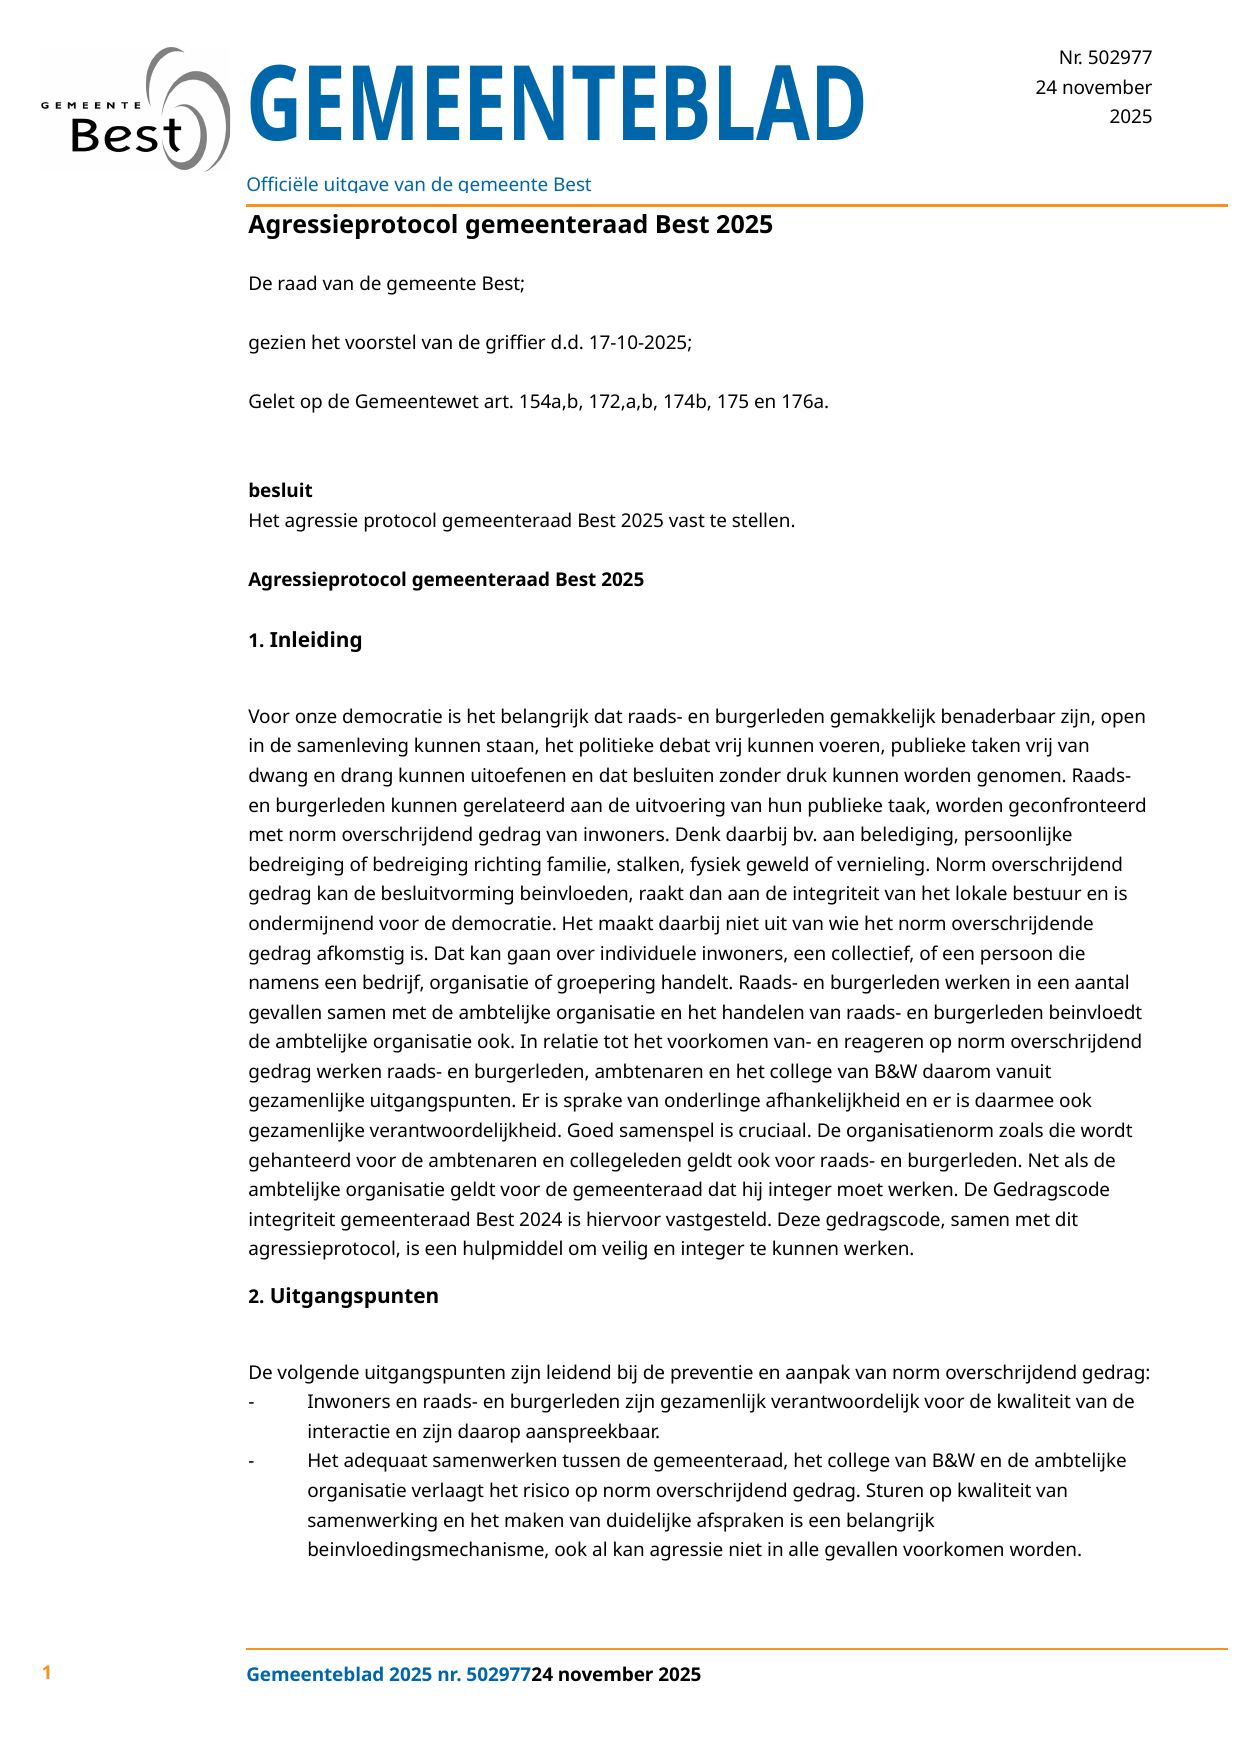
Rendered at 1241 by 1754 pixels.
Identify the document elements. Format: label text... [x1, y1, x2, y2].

text 2. Uitgangspunten [248, 1281, 1152, 1309]
text Voor onze democratie is het belangrijk dat raads- en burgerleden gemakkelijk benaderbaar zijn, open in de samenleving kunnen staan, het politieke debat vrij kunnen voeren, publieke taken vrij van dwang en drang kunnen uitoefenen en dat besluiten zonder druk kunnen worden genomen. Raads- en burgerleden kunnen gerelateerd aan de uitvoering van hun publieke taak, worden geconfronteerd met norm overschrijdend gedrag van inwoners. Denk daarbij bv. aan belediging, persoonlijke bedreiging of bedreiging richting familie, stalken, fysiek geweld of vernieling. Norm overschrijdend gedrag kan de besluitvorming beinvloeden, raakt dan aan de integriteit van het lokale bestuur en is ondermijnend voor de democratie. Het maakt daarbij niet uit van wie het norm overschrijdende gedrag afkomstig is. Dat kan gaan over individuele inwoners, een collectief, of een persoon die namens een bedrijf, organisatie of groepering handelt. Raads- en burgerleden werken in een aantal gevallen samen met de ambtelijke organisatie en het handelen van raads- en burgerleden beinvloedt de ambtelijke organisatie ook. In relatie tot het voorkomen van- en reageren op norm overschrijdend gedrag werken raads- en burgerleden, ambtenaren en het college van B&W daarom vanuit gezamenlijke uitgangspunten. Er is sprake van onderlinge afhankelijkheid en er is daarmee ook gezamenlijke verantwoordelijkheid. Goed samenspel is cruciaal. De organisatienorm zoals die wordt gehanteerd voor de ambtenaren en collegeleden geldt ook voor raads- en burgerleden. Net als de ambtelijke organisatie geldt voor de gemeenteraad dat hij integer moet werken. De Gedragscode integriteit gemeenteraad Best 2024 is hiervoor vastgesteld. Deze gedragscode, samen met dit agressieprotocol, is een hulpmiddel om veilig en integer te kunnen werken. [248, 703, 1152, 1261]
text Agressieprotocol gemeenteraad Best 2025 [248, 566, 1152, 592]
text Het agressie protocol gemeenteraad Best 2025 vast te stellen. [248, 507, 1152, 533]
picture [41, 47, 231, 172]
text gezien het voorstel van de griffier d.d. 17-10-2025; [248, 329, 1152, 355]
text De volgende uitgangspunten zijn leidend bij de preventie en aanpak van norm overschrijdend gedrag: [248, 1359, 1152, 1384]
text De raad van de gemeente Best; [248, 270, 1152, 296]
text Gelet op de Gemeentewet art. 154a,b, 172,a,b, 174b, 175 en 176a. [248, 389, 1152, 414]
text 1. Inleiding [248, 625, 1152, 654]
text besluit [248, 477, 1152, 503]
text Agressieprotocol gemeenteraad Best 2025 [248, 207, 1152, 241]
list Het adequaat samenwerken tussen de gemeenteraad, het college van B&W en de ambtelijke organisatie verlaagt het risico op norm overschrijdend gedrag. Sturen op kwaliteit van samenwerking en het maken van duidelijke afspraken is een belangrijk beinvloedingsmechanisme, ook al kan agressie niet in alle gevallen voorkomen worden. [248, 1448, 1152, 1562]
list Inwoners en raads- en burgerleden zijn gezamenlijk verantwoordelijk voor de kwaliteit van de interactie en zijn daarop aanspreekbaar. [248, 1388, 1152, 1444]
